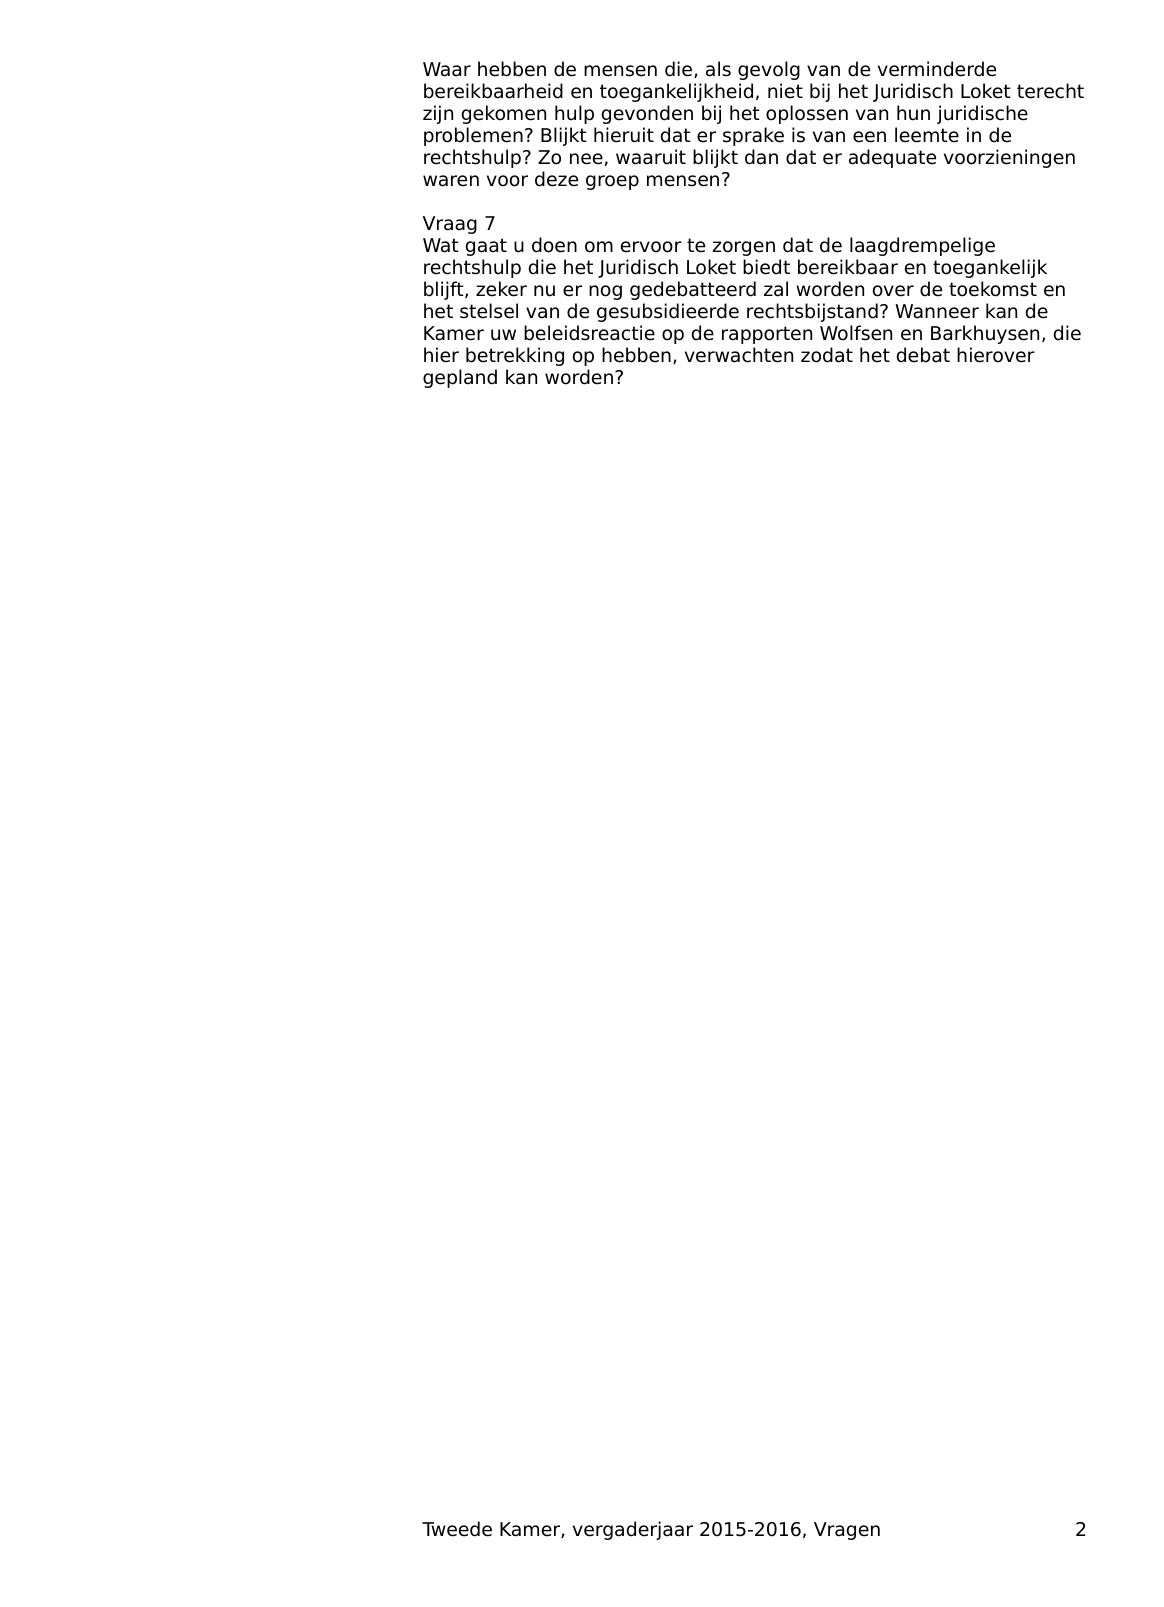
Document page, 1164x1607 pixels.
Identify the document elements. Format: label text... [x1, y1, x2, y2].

text Waar hebben de mensen die, als gevolg van de verminderde bereikbaarheid en toegankelijkheid, niet bij het Juridisch Loket terecht zijn gekomen hulp gevonden bij het oplossen van hun juridische problemen? Blijkt hieruit dat er sprake is van een leemte in de rechtshulp? Zo nee, waaruit blijkt dan dat er adequate voorzieningen waren voor deze groep mensen? [422, 59, 1087, 191]
text Vraag 7 [422, 213, 1087, 235]
text Wat gaat u doen om ervoor te zorgen dat de laagdrempelige rechtshulp die het Juridisch Loket biedt bereikbaar en toegankelijk blijft, zeker nu er nog gedebatteerd zal worden over de toekomst en het stelsel van de gesubsidieerde rechtsbijstand? Wanneer kan de Kamer uw beleidsreactie op de rapporten Wolfsen en Barkhuysen, die hier betrekking op hebben, verwachten zodat het debat hierover gepland kan worden? [422, 235, 1087, 389]
